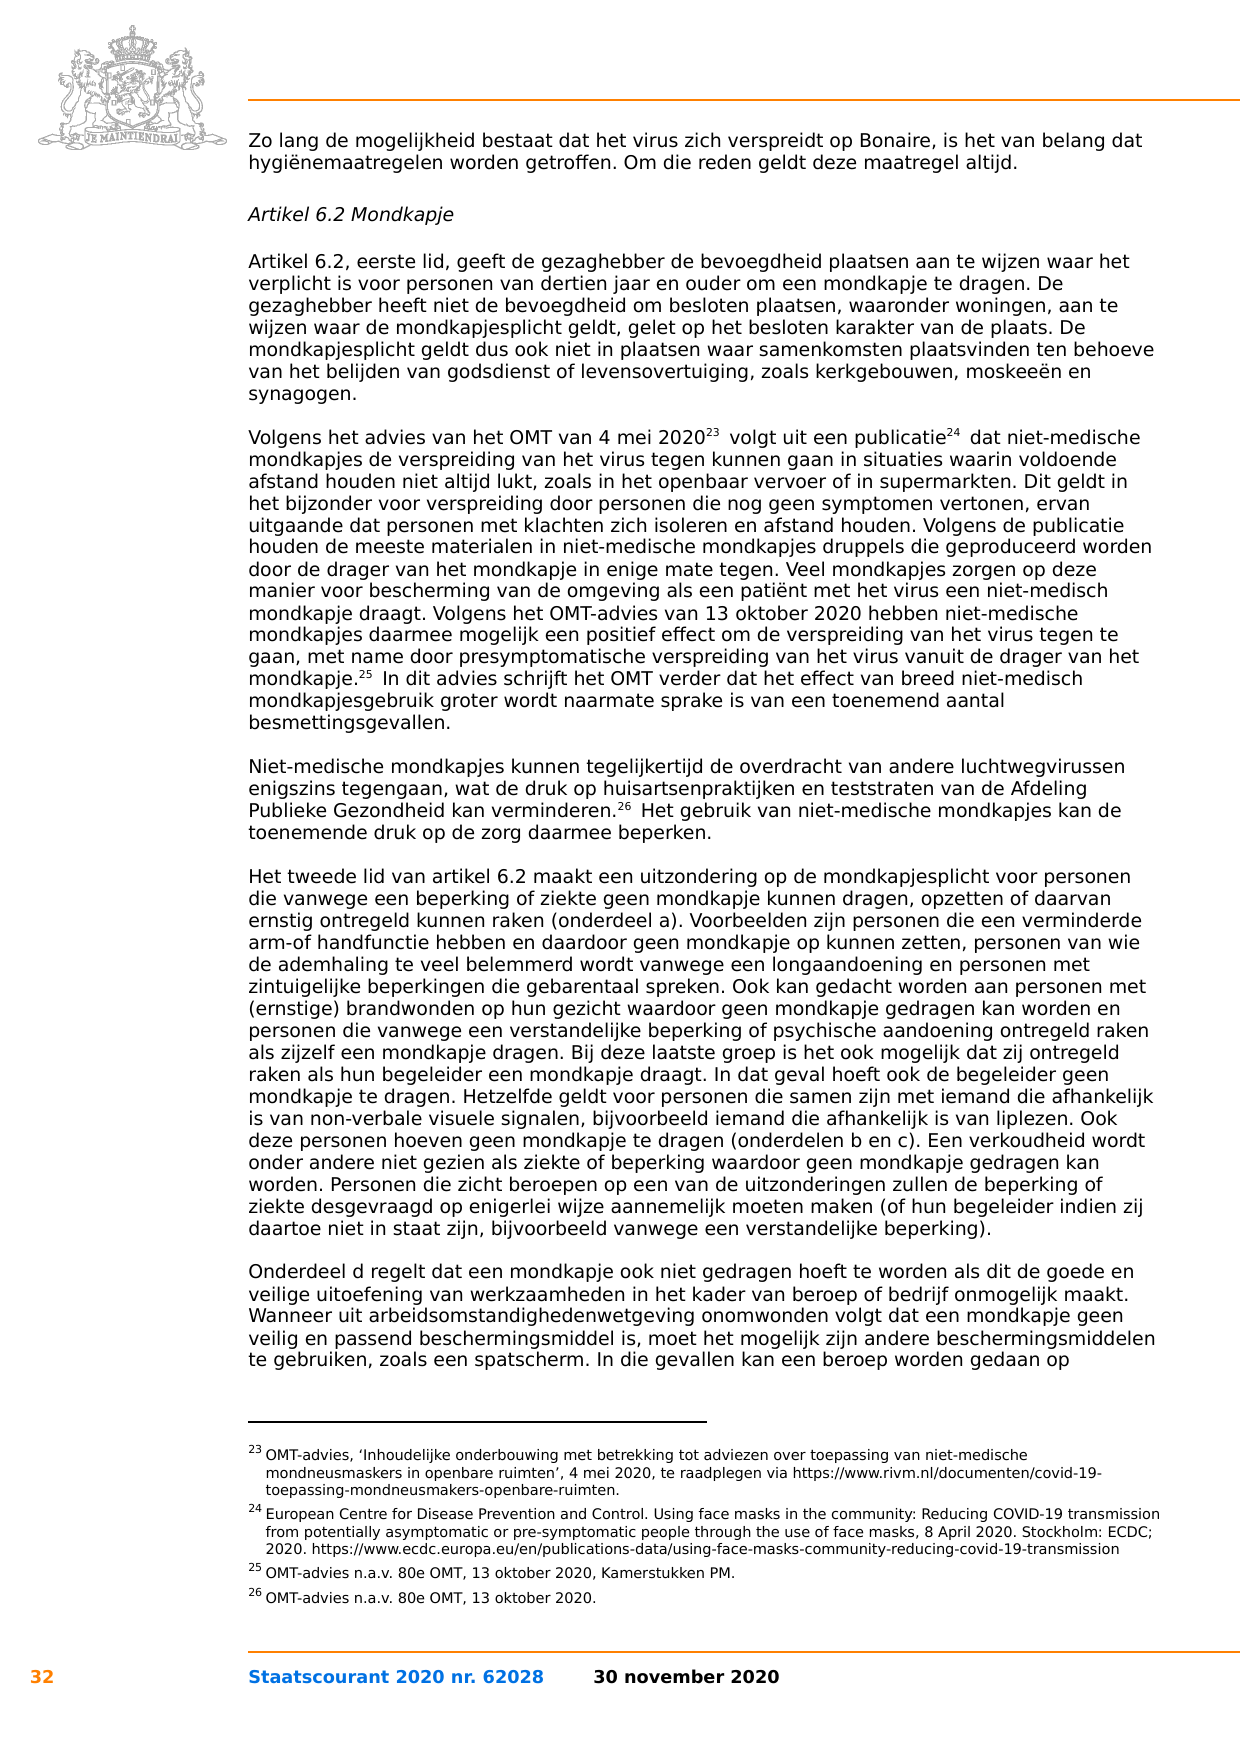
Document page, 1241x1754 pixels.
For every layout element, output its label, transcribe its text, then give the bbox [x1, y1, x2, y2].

text Het tweede lid van artikel 6.2 maakt een uitzondering op de mondkapjesplicht voor personen die vanwege een beperking of ziekte geen mondkapje kunnen dragen, opzetten of daarvan ernstig ontregeld kunnen raken (onderdeel a). Voorbeelden zijn personen die een verminderde arm-of handfunctie hebben en daardoor geen mondkapje op kunnen zetten, personen van wie de ademhaling te veel belemmerd wordt vanwege een longaandoening en personen met zintuigelijke beperkingen die gebarentaal spreken. Ook kan gedacht worden aan personen met (ernstige) brandwonden op hun gezicht waardoor geen mondkapje gedragen kan worden en personen die vanwege een verstandelijke beperking of psychische aandoening ontregeld raken als zijzelf een mondkapje dragen. Bij deze laatste groep is het ook mogelijk dat zij ontregeld raken als hun begeleider een mondkapje draagt. In dat geval hoeft ook de begeleider geen mondkapje te dragen. Hetzelfde geldt voor personen die samen zijn met iemand die afhankelijk is van non-verbale visuele signalen, bijvoorbeeld iemand die afhankelijk is van liplezen. Ook deze personen hoeven geen mondkapje te dragen (onderdelen b en c). Een verkoudheid wordt onder andere niet gezien als ziekte of beperking waardoor geen mondkapje gedragen kan worden. Personen die zicht beroepen op een van de uitzonderingen zullen de beperking of ziekte desgevraagd op enigerlei wijze aannemelijk moeten maken (of hun begeleider indien zij daartoe niet in staat zijn, bijvoorbeeld vanwege een verstandelijke beperking). [248, 866, 1163, 1239]
text Niet-medische mondkapjes kunnen tegelijkertijd de overdracht van andere luchtwegvirussen enigszins tegengaan, wat de druk op huisartsenpraktijken en teststraten van de Afdeling Publieke Gezondheid kan verminderen. Het gebruik van niet-medische mondkapjes kan de toenemende druk op de zorg daarmee beperken. [248, 756, 1163, 844]
subtitle Artikel 6.2 Mondkapje [248, 204, 1163, 226]
picture [38, 25, 227, 150]
text OMT-advies, ‘Inhoudelijke onderbouwing met betrekking tot adviezen over toepassing van niet-medische mondneusmaskers in openbare ruimten’, 4 mei 2020, te raadplegen via https://www.rivm.nl/documenten/covid-19-toepassing-mondneusmakers-openbare-ruimten. [248, 1443, 1163, 1499]
text Volgens het advies van het OMT van 4 mei 2020 volgt uit een publicatie dat niet-medische mondkapjes de verspreiding van het virus tegen kunnen gaan in situaties waarin voldoende afstand houden niet altijd lukt, zoals in het openbaar vervoer of in supermarkten. Dit geldt in het bijzonder voor verspreiding door personen die nog geen symptomen vertonen, ervan uitgaande dat personen met klachten zich isoleren en afstand houden. Volgens de publicatie houden de meeste materialen in niet-medische mondkapjes druppels die geproduceerd worden door de drager van het mondkapje in enige mate tegen. Veel mondkapjes zorgen op deze manier voor bescherming van de omgeving als een patiënt met het virus een niet-medisch mondkapje draagt. Volgens het OMT-advies van 13 oktober 2020 hebben niet-medische mondkapjes daarmee mogelijk een positief effect om de verspreiding van het virus tegen te gaan, met name door presymptomatische verspreiding van het virus vanuit de drager van het mondkapje. In dit advies schrijft het OMT verder dat het effect van breed niet-medisch mondkapjesgebruik groter wordt naarmate sprake is van een toenemend aantal besmettingsgevallen. [248, 427, 1163, 734]
text Onderdeel d regelt dat een mondkapje ook niet gedragen hoeft te worden als dit de goede en veilige uitoefening van werkzaamheden in het kader van beroep of bedrijf onmogelijk maakt. Wanneer uit arbeidsomstandighedenwetgeving onomwonden volgt dat een mondkapje geen veilig en passend beschermingsmiddel is, moet het mogelijk zijn andere beschermingsmiddelen te gebruiken, zoals een spatscherm. In die gevallen kan een beroep worden gedaan op [248, 1261, 1163, 1371]
text Artikel 6.2, eerste lid, geeft de gezaghebber de bevoegdheid plaatsen aan te wijzen waar het verplicht is voor personen van dertien jaar en ouder om een mondkapje te dragen. De gezaghebber heeft niet de bevoegdheid om besloten plaatsen, waaronder woningen, aan te wijzen waar de mondkapjesplicht geldt, gelet op het besloten karakter van de plaats. De mondkapjesplicht geldt dus ook niet in plaatsen waar samenkomsten plaatsvinden ten behoeve van het belijden van godsdienst of levensovertuiging, zoals kerkgebouwen, moskeeën en synagogen. [248, 251, 1163, 405]
text European Centre for Disease Prevention and Control. Using face masks in the community: Reducing COVID-19 transmission from potentially asymptomatic or pre-symptomatic people through the use of face masks, 8 April 2020. Stockholm: ECDC; 2020. https://www.ecdc.europa.eu/en/publications-data/using-face-masks-community-reducing-covid-19-transmission [248, 1502, 1163, 1558]
text OMT-advies n.a.v. 80e OMT, 13 oktober 2020. [248, 1586, 1163, 1608]
text Zo lang de mogelijkheid bestaat dat het virus zich verspreidt op Bonaire, is het van belang dat hygiënemaatregelen worden getroffen. Om die reden geldt deze maatregel altijd. [248, 130, 1163, 174]
text OMT-advies n.a.v. 80e OMT, 13 oktober 2020, Kamerstukken PM. [248, 1561, 1163, 1583]
